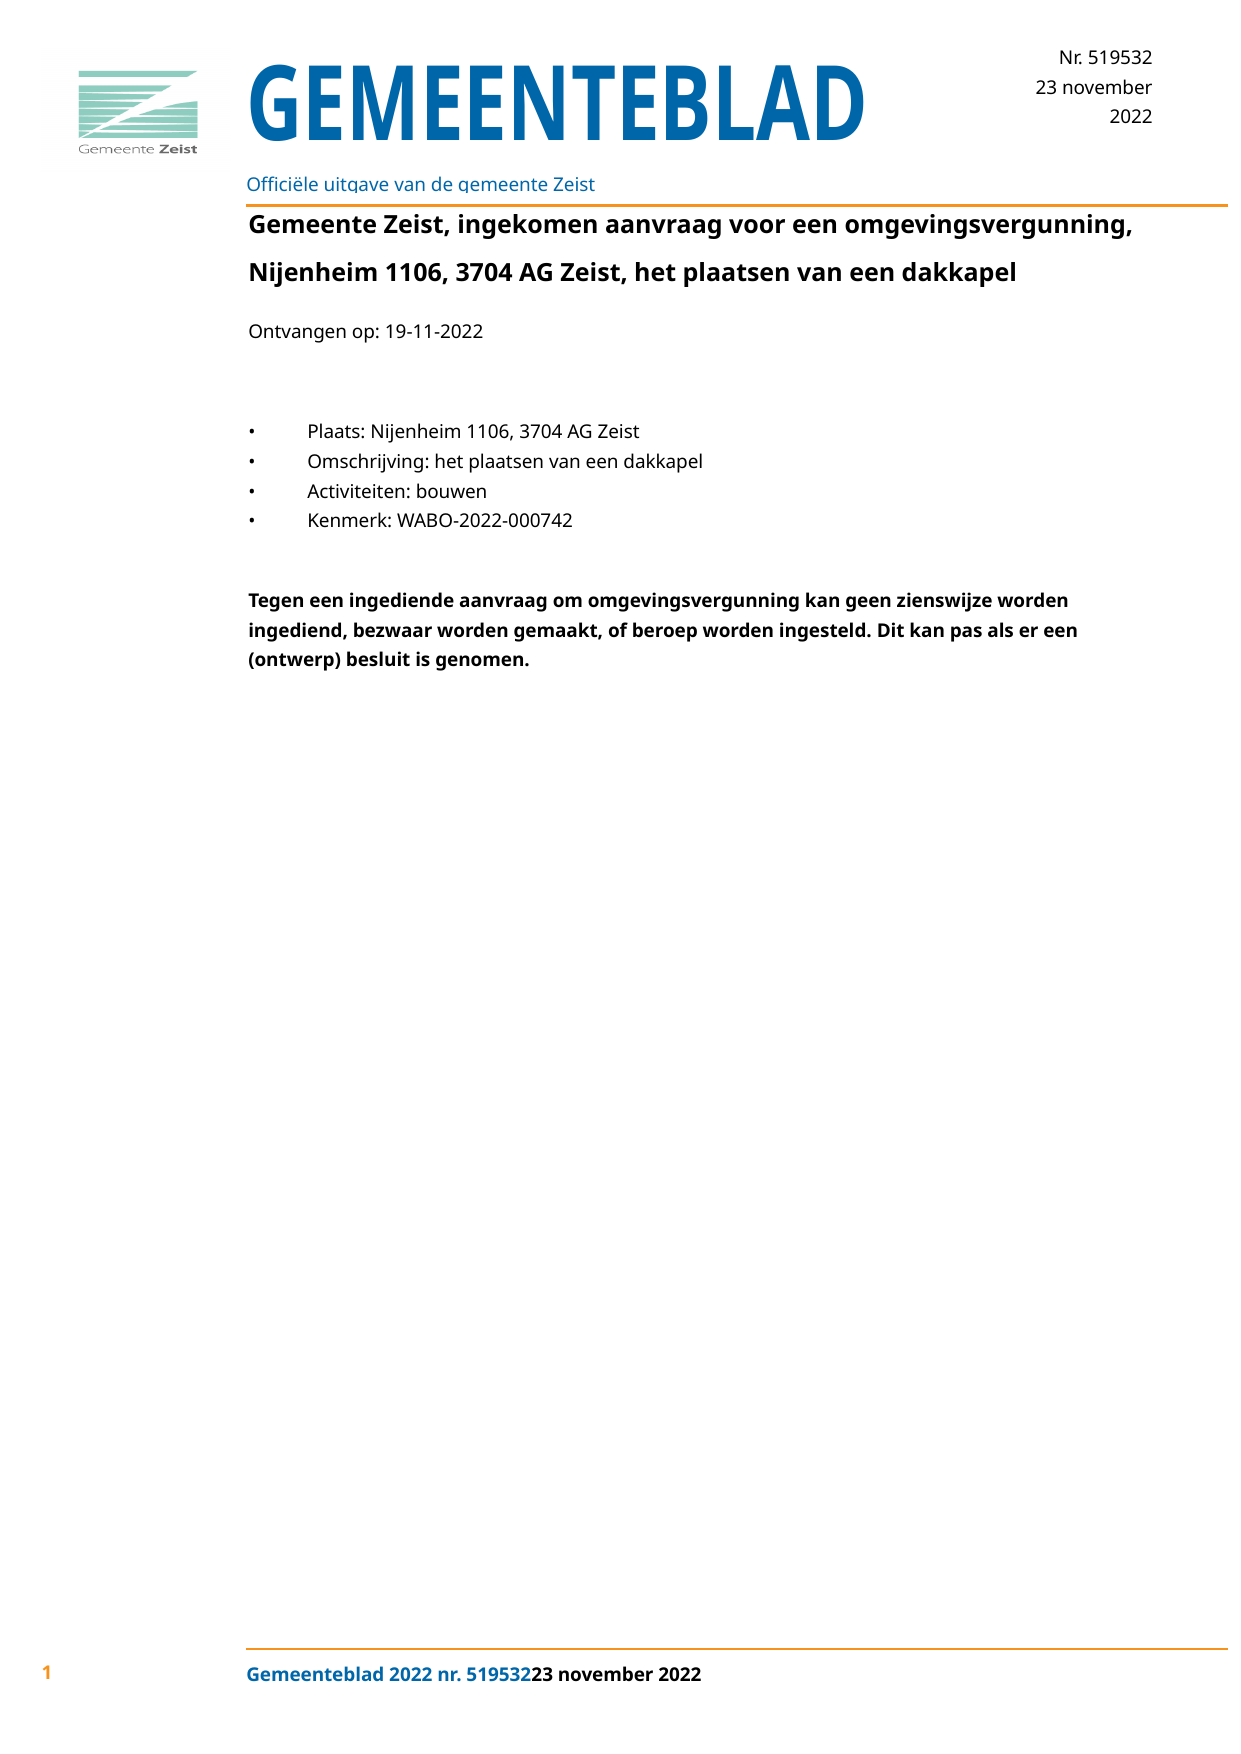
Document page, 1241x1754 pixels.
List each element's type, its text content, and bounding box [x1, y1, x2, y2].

list Kenmerk: WABO-2022-000742 [248, 507, 1152, 533]
picture [41, 47, 231, 172]
list Plaats: Nijenheim 1106, 3704 AG Zeist [248, 419, 1152, 444]
list Activiteiten: bouwen [248, 478, 1152, 504]
list Omschrijving: het plaatsen van een dakkapel [248, 448, 1152, 474]
text Tegen een ingediende aanvraag om omgevingsvergunning kan geen zienswijze worden ingediend, bezwaar worden gemaakt, of beroep worden ingesteld. Dit kan pas als er een (ontwerp) besluit is genomen. [248, 587, 1152, 672]
text Ontvangen op: 19-11-2022 [248, 318, 1152, 344]
text Gemeente Zeist, ingekomen aanvraag voor een omgevingsvergunning, Nijenheim 1106, 3704 AG Zeist, het plaatsen van een dakkapel [248, 207, 1152, 288]
